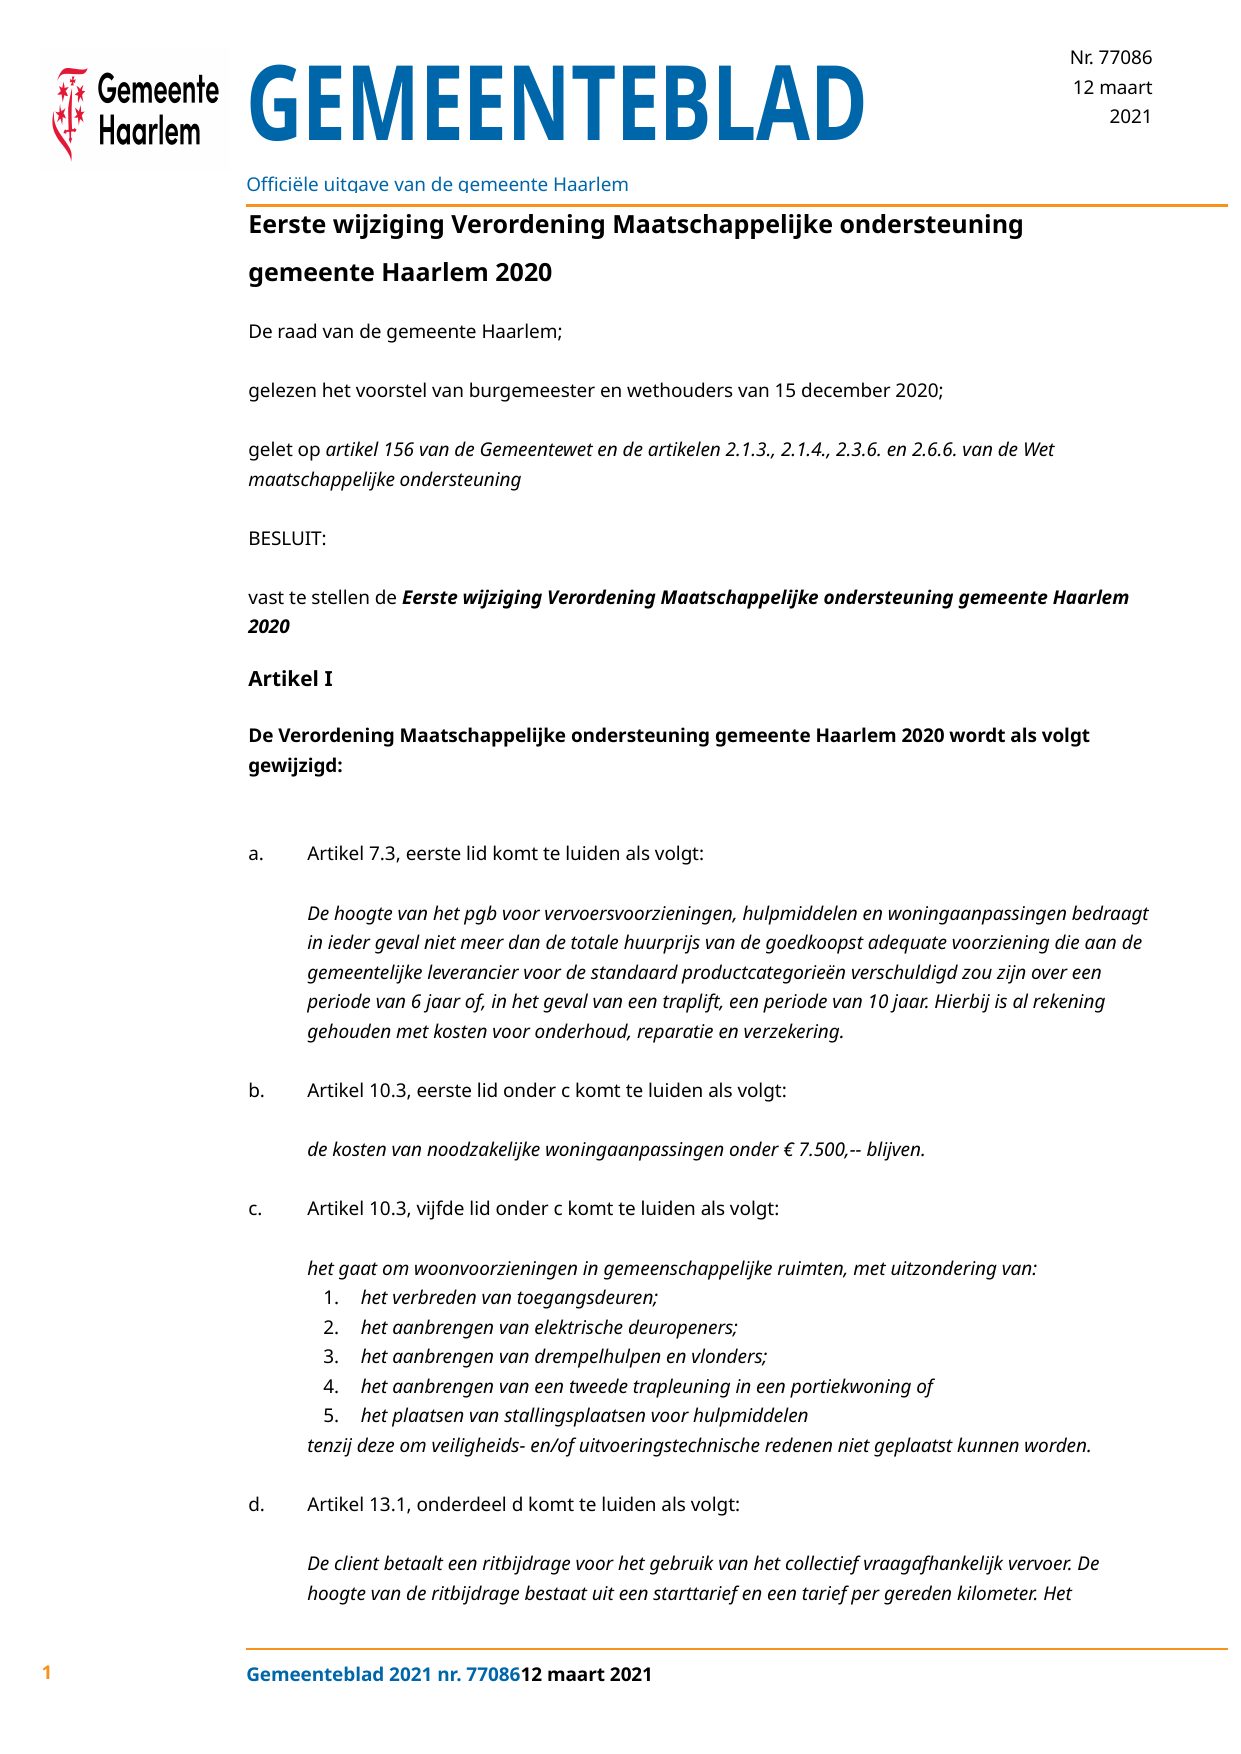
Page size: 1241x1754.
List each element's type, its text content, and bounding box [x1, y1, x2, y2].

list het aanbrengen van elektrische deuropeners; [323, 1314, 1152, 1339]
list het verbreden van toegangsdeuren; [323, 1284, 1152, 1310]
text BESLUIT: [248, 525, 1152, 551]
list het aanbrengen van een tweede trapleuning in een portiekwoning of [323, 1373, 1152, 1399]
text gelet op artikel 156 van de Gemeentewet en de artikelen 2.1.3., 2.1.4., 2.3.6. en 2.6.6. van de Wet maatschappelijke ondersteuning [248, 436, 1152, 492]
text Artikel I [248, 664, 1152, 693]
text De raad van de gemeente Haarlem; [248, 318, 1152, 344]
text vast te stellen de Eerste wijziging Verordening Maatschappelijke ondersteuning gemeente Haarlem 2020 [248, 584, 1152, 639]
text gelezen het voorstel van burgemeester en wethouders van 15 december 2020; [248, 377, 1152, 403]
list Artikel 10.3, eerste lid onder c komt te luiden als volgt: [248, 1077, 1152, 1103]
text Eerste wijziging Verordening Maatschappelijke ondersteuning gemeente Haarlem 2020 [248, 207, 1152, 288]
list Artikel 10.3, vijfde lid onder c komt te luiden als volgt: [248, 1196, 1152, 1221]
text De Verordening Maatschappelijke ondersteuning gemeente Haarlem 2020 wordt als volgt gewijzigd: [248, 722, 1152, 777]
list Artikel 7.3, eerste lid komt te luiden als volgt: [248, 841, 1152, 866]
list De hoogte van het pgb voor vervoersvoorzieningen, hulpmiddelen en woningaanpassingen bedraagt in ieder geval niet meer dan de totale huurprijs van de goedkoopst adequate voorziening die aan de gemeentelijke leverancier voor de standaard productcategorieën verschuldigd zou zijn over een periode van 6 jaar of, in het geval van een traplift, een periode van 10 jaar. Hierbij is al rekening gehouden met kosten voor onderhoud, reparatie en verzekering. [248, 900, 1152, 1044]
list De client betaalt een ritbijdrage voor het gebruik van het collectief vraagafhankelijk vervoer. De hoogte van de ritbijdrage bestaat uit een starttarief en een tarief per gereden kilometer. Het [248, 1551, 1152, 1606]
list het aanbrengen van drempelhulpen en vlonders; [323, 1343, 1152, 1369]
list het gaat om woonvoorzieningen in gemeenschappelijke ruimten, met uitzondering van: [248, 1255, 1152, 1280]
list tenzij deze om veiligheids- en/of uitvoeringstechnische redenen niet geplaatst kunnen worden. [248, 1432, 1152, 1458]
list Artikel 13.1, onderdeel d komt te luiden als volgt: [248, 1491, 1152, 1517]
list het plaatsen van stallingsplaatsen voor hulpmiddelen [323, 1403, 1152, 1428]
picture [41, 47, 231, 172]
list de kosten van noodzakelijke woningaanpassingen onder € 7.500,-- blijven. [248, 1136, 1152, 1162]
